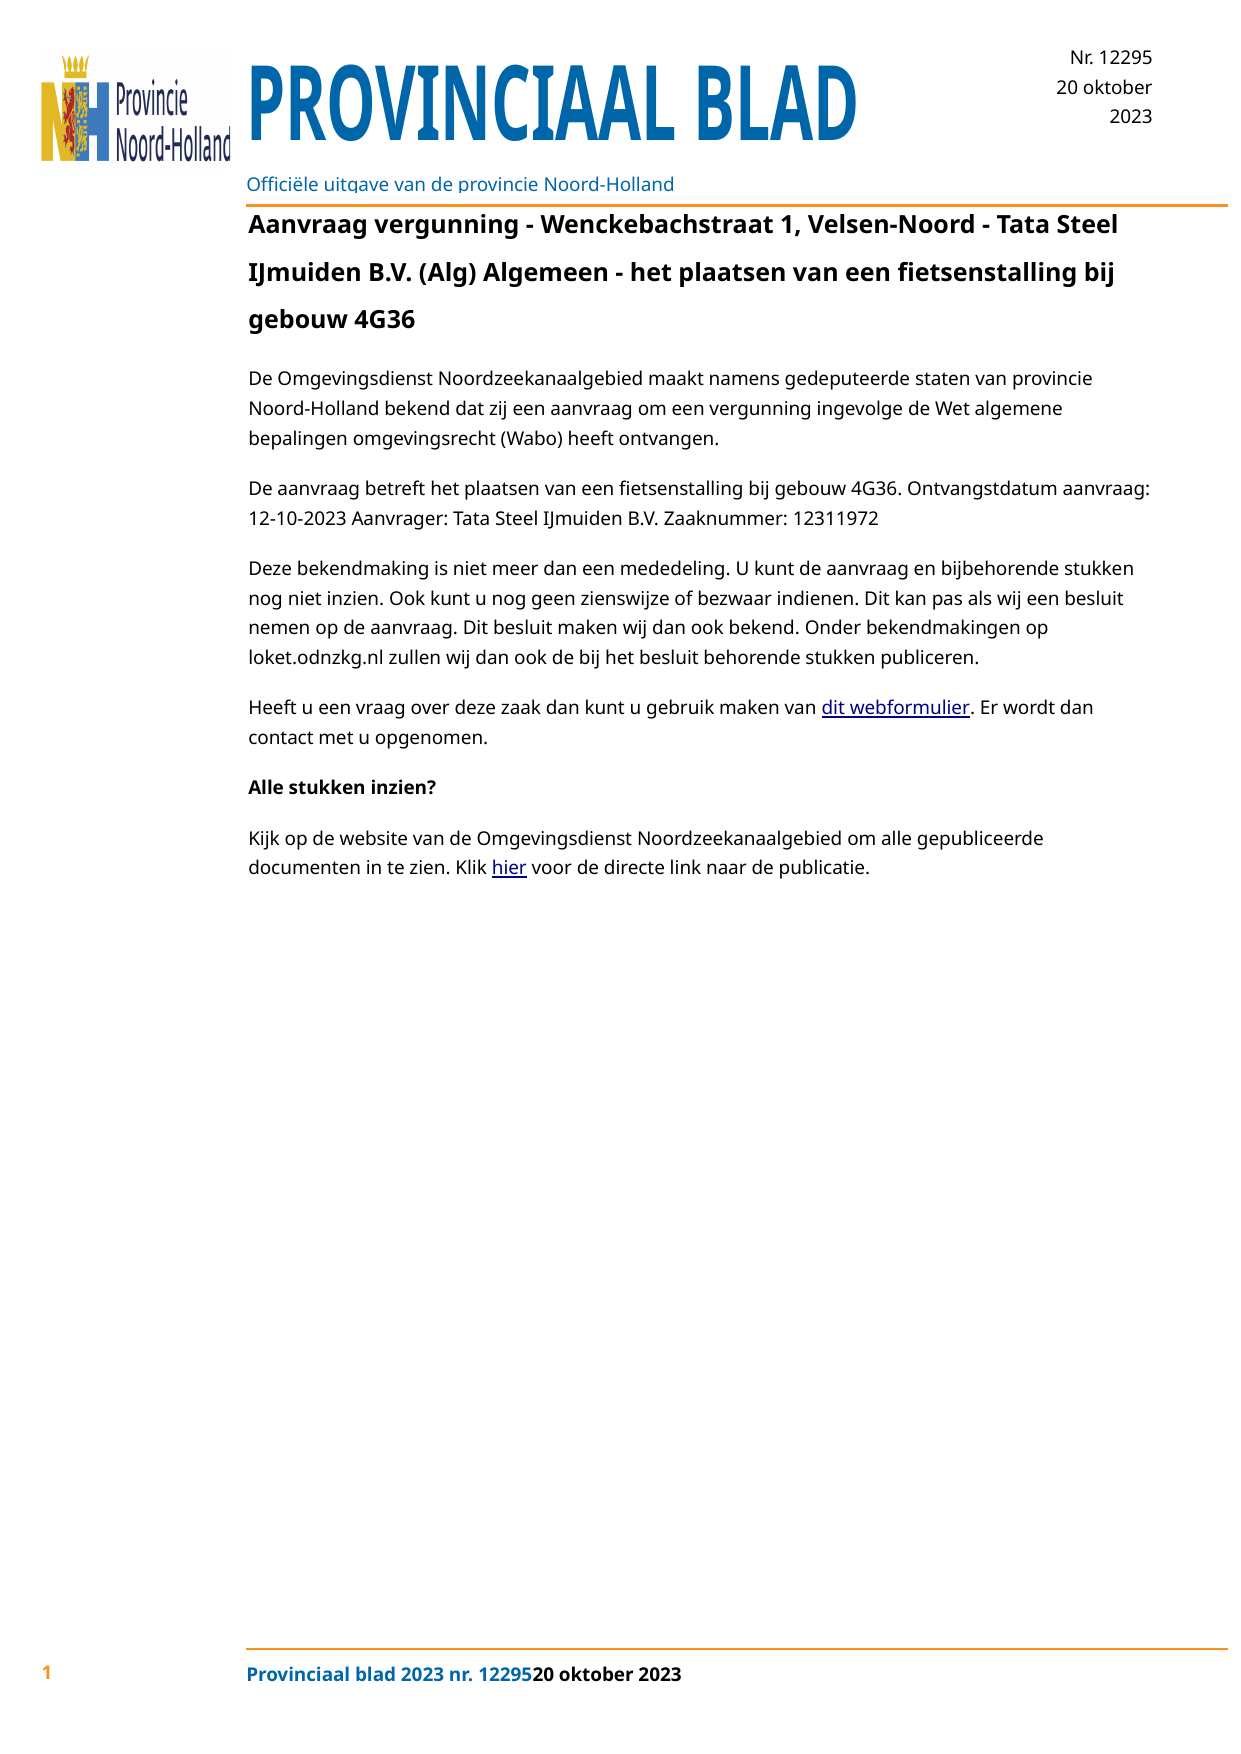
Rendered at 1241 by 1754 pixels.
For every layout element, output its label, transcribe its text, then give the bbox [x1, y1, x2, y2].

text Heeft u een vraag over deze zaak dan kunt u gebruik maken van dit webformulier. Er wordt dan contact met u opgenomen. [248, 694, 1152, 749]
text De aanvraag betreft het plaatsen van een fietsenstalling bij gebouw 4G36. Ontvangstdatum aanvraag: 12-10-2023 Aanvrager: Tata Steel IJmuiden B.V. Zaaknummer: 12311972 [248, 475, 1152, 530]
text Kijk op de website van de Omgevingsdienst Noordzeekanaalgebied om alle gepubliceerde documenten in te zien. Klik hier voor de directe link naar de publicatie. [248, 825, 1152, 880]
text Aanvraag vergunning - Wenckebachstraat 1, Velsen-Noord - Tata Steel IJmuiden B.V. (Alg) Algemeen - het plaatsen van een fietsenstalling bij gebouw 4G36 [248, 207, 1152, 336]
text De Omgevingsdienst Noordzeekanaalgebied maakt namens gedeputeerde staten van provincie Noord-Holland bekend dat zij een aanvraag om een vergunning ingevolge de Wet algemene bepalingen omgevingsrecht (Wabo) heeft ontvangen. [248, 366, 1152, 450]
text Alle stukken inzien? [248, 774, 1152, 800]
text Deze bekendmaking is niet meer dan een mededeling. U kunt de aanvraag en bijbehorende stukken nog niet inzien. Ook kunt u nog geen zienswijze of bezwaar indienen. Dit kan pas als wij een besluit nemen op de aanvraag. Dit besluit maken wij dan ook bekend. Onder bekendmakingen op loket.odnzkg.nl zullen wij dan ook de bij het besluit behorende stukken publiceren. [248, 555, 1152, 669]
picture [41, 47, 231, 172]
